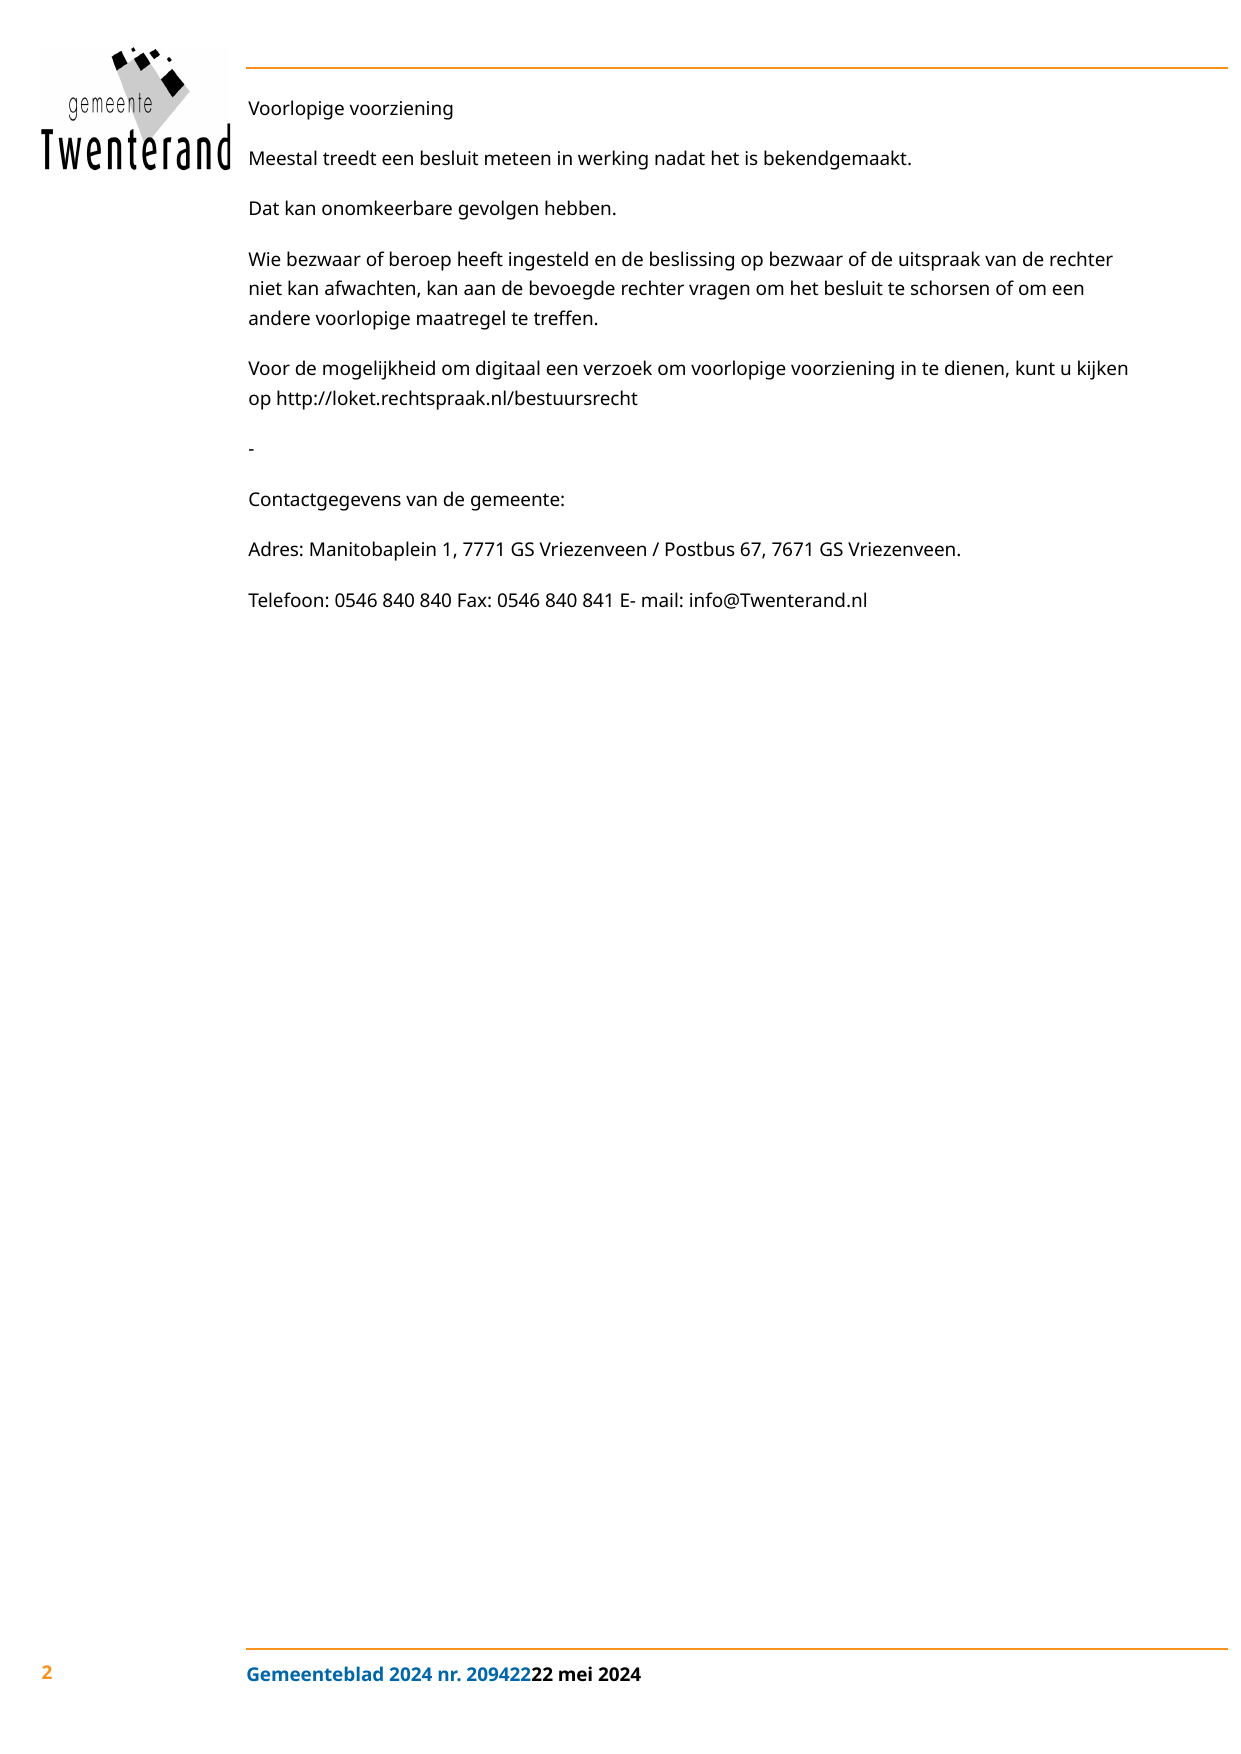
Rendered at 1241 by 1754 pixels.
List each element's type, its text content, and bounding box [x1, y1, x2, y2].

text Voorlopige voorziening [248, 95, 1152, 121]
text Meestal treedt een besluit meteen in werking nadat het is bekendgemaakt. [248, 145, 1152, 171]
text - [248, 436, 1152, 461]
text Adres: Manitobaplein 1, 7771 GS Vriezenveen / Postbus 67, 7671 GS Vriezenveen. [248, 536, 1152, 562]
text Contactgegevens van de gemeente: [248, 486, 1152, 512]
text Dat kan onomkeerbare gevolgen hebben. [248, 196, 1152, 221]
picture [41, 47, 231, 172]
text Voor de mogelijkheid om digitaal een verzoek om voorlopige voorziening in te dienen, kunt u kijken op http://loket.rechtspraak.nl/bestuursrecht [248, 356, 1152, 411]
text Telefoon: 0546 840 840 Fax: 0546 840 841 E- mail: info@Twenterand.nl [248, 587, 1152, 613]
text Wie bezwaar of beroep heeft ingesteld en de beslissing op bezwaar of de uitspraak van de rechter niet kan afwachten, kan aan de bevoegde rechter vragen om het besluit te schorsen of om een andere voorlopige maatregel te treffen. [248, 246, 1152, 331]
